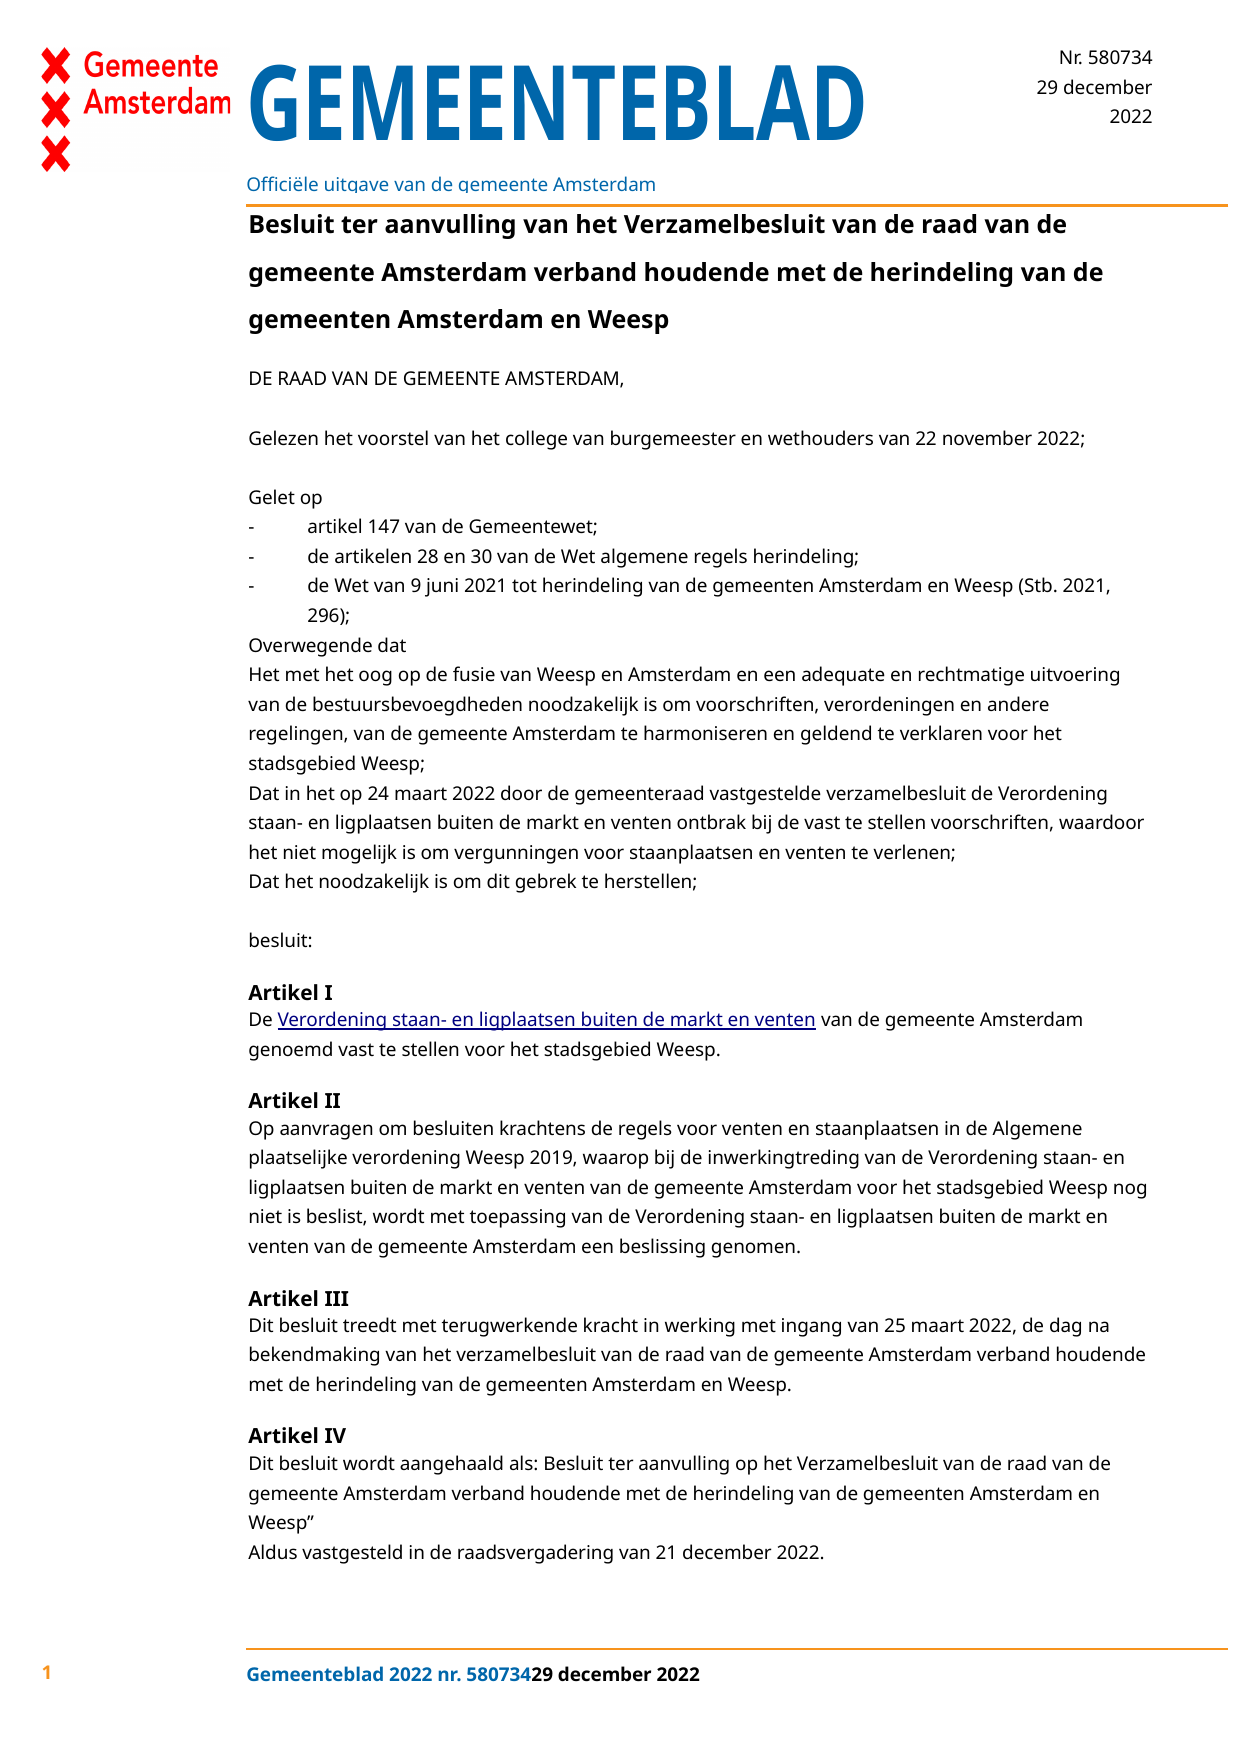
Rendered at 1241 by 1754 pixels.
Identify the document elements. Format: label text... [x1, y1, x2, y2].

text Het met het oog op de fusie van Weesp en Amsterdam en een adequate en rechtmatige uitvoering van de bestuursbevoegdheden noodzakelijk is om voorschriften, verordeningen en andere regelingen, van de gemeente Amsterdam te harmoniseren en geldend te verklaren voor het stadsgebied Weesp; [248, 661, 1152, 776]
text Aldus vastgesteld in de raadsvergadering van 21 december 2022. [248, 1539, 1152, 1564]
text Artikel III [248, 1284, 1152, 1312]
text Overwegende dat [248, 632, 1152, 657]
list de artikelen 28 en 30 van de Wet algemene regels herindeling; [248, 543, 1152, 569]
text Op aanvragen om besluiten krachtens de regels voor venten en staanplaatsen in de Algemene plaatselijke verordening Weesp 2019, waarop bij de inwerkingtreding van de Verordening staan- en ligplaatsen buiten de markt en venten van de gemeente Amsterdam voor het stadsgebied Weesp nog niet is beslist, wordt met toepassing van de Verordening staan- en ligplaatsen buiten de markt en venten van de gemeente Amsterdam een beslissing genomen. [248, 1115, 1152, 1259]
list de Wet van 9 juni 2021 tot herindeling van de gemeenten Amsterdam en Weesp (Stb. 2021, 296); [248, 573, 1152, 628]
text Dit besluit treedt met terugwerkende kracht in werking met ingang van 25 maart 2022, de dag na bekendmaking van het verzamelbesluit van de raad van de gemeente Amsterdam verband houdende met de herindeling van de gemeenten Amsterdam en Weesp. [248, 1312, 1152, 1397]
text Besluit ter aanvulling van het Verzamelbesluit van de raad van de gemeente Amsterdam verband houdende met de herindeling van de gemeenten Amsterdam en Weesp [248, 207, 1152, 336]
text Dat het noodzakelijk is om dit gebrek te herstellen; [248, 868, 1152, 894]
text Dat in het op 24 maart 2022 door de gemeenteraad vastgestelde verzamelbesluit de Verordening staan- en ligplaatsen buiten de markt en venten ontbrak bij de vast te stellen voorschriften, waardoor het niet mogelijk is om vergunningen voor staanplaatsen en venten te verlenen; [248, 780, 1152, 864]
text besluit: [248, 928, 1152, 953]
text Artikel II [248, 1086, 1152, 1115]
list artikel 147 van de Gemeentewet; [248, 513, 1152, 539]
text Gelezen het voorstel van het college van burgemeester en wethouders van 22 november 2022; [248, 425, 1152, 450]
text DE RAAD VAN DE GEMEENTE AMSTERDAM, [248, 366, 1152, 391]
text Artikel IV [248, 1422, 1152, 1450]
text Artikel I [248, 978, 1152, 1006]
text Gelet op [248, 484, 1152, 509]
text Dit besluit wordt aangehaald als: Besluit ter aanvulling op het Verzamelbesluit van de raad van de gemeente Amsterdam verband houdende met de herindeling van de gemeenten Amsterdam en Weesp” [248, 1450, 1152, 1535]
text De Verordening staan- en ligplaatsen buiten de markt en venten van de gemeente Amsterdam genoemd vast te stellen voor het stadsgebied Weesp. [248, 1006, 1152, 1062]
picture [41, 47, 231, 172]
